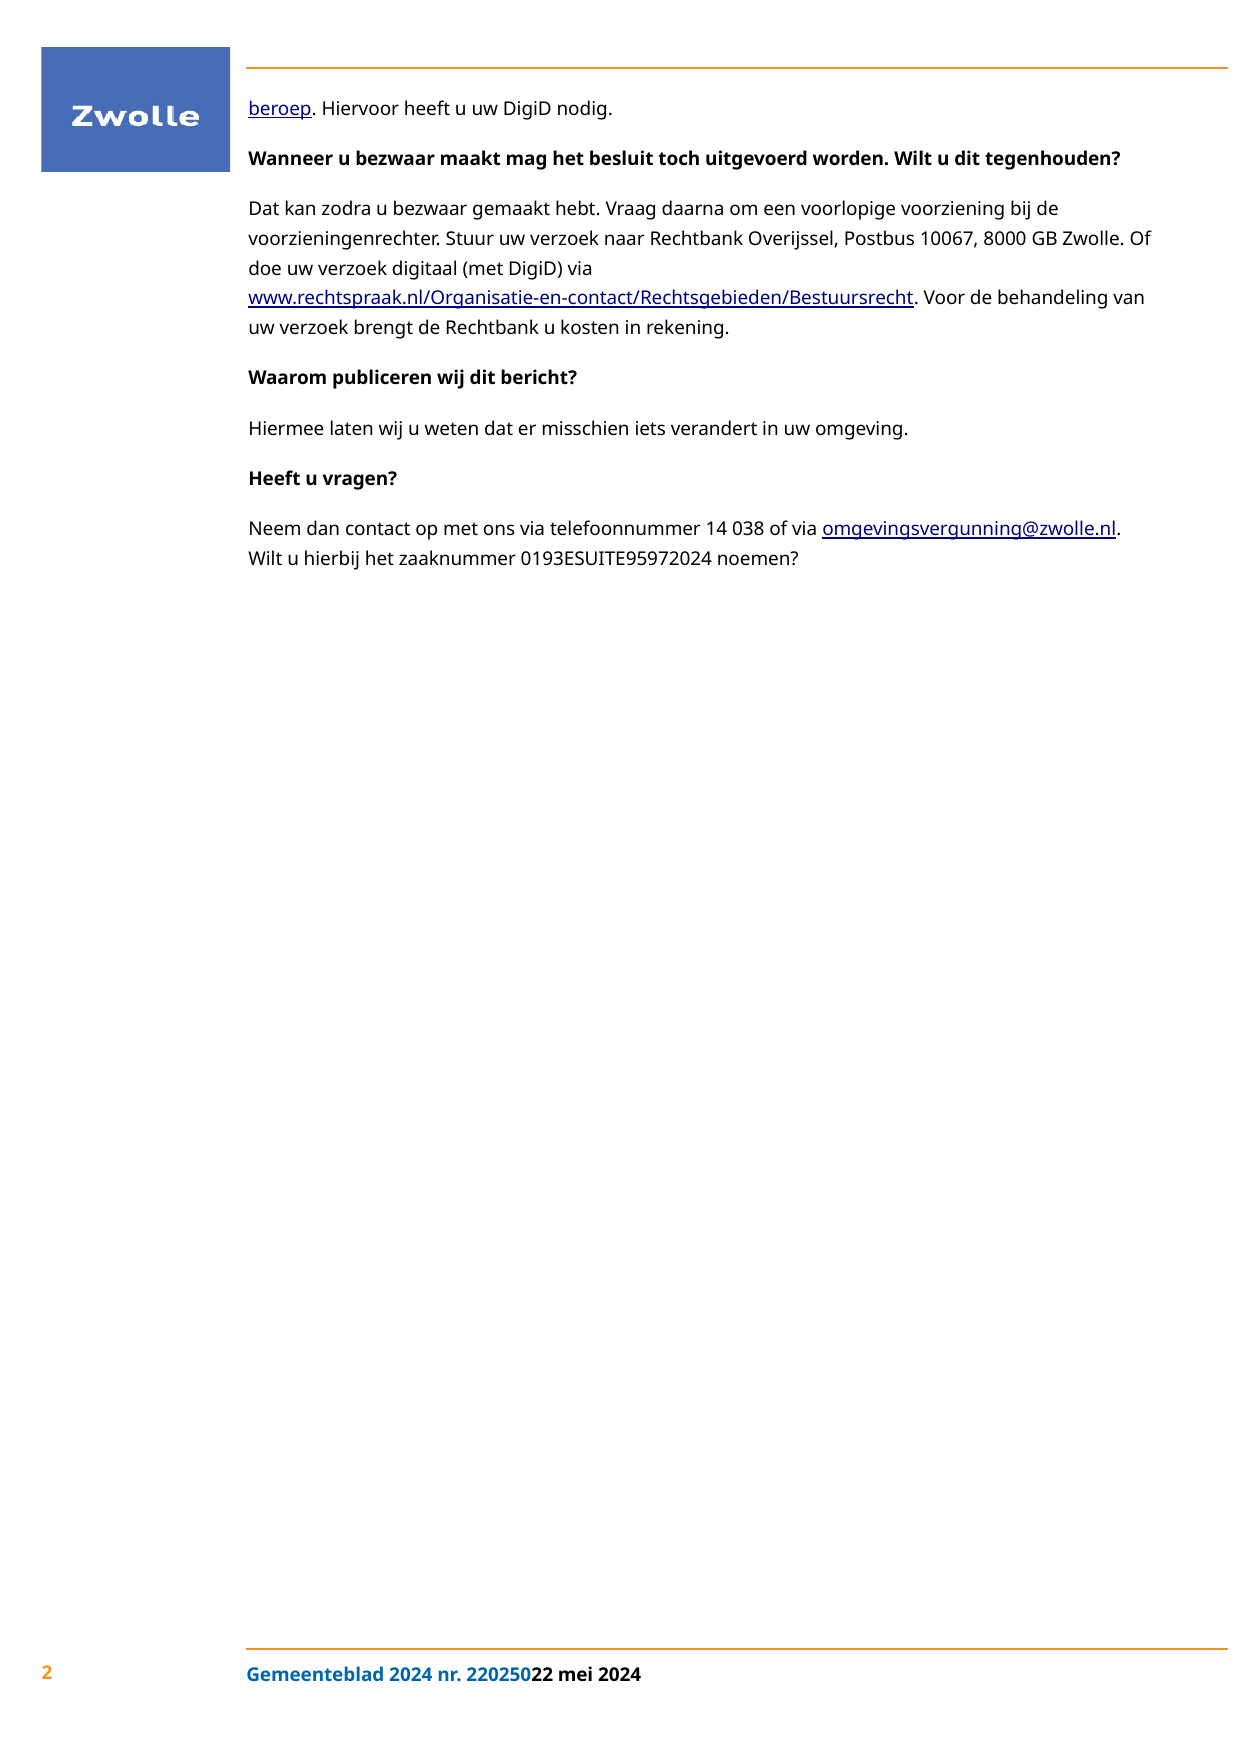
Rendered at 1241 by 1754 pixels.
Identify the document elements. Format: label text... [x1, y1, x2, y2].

text Neem dan contact op met ons via telefoonnummer 14 038 of via omgevingsvergunning@zwolle.nl. Wilt u hierbij het zaaknummer 0193ESUITE95972024 noemen? [248, 516, 1152, 571]
text Wanneer u bezwaar maakt mag het besluit toch uitgevoerd worden. Wilt u dit tegenhouden? [248, 145, 1152, 171]
picture [41, 47, 231, 172]
text beroep. Hiervoor heeft u uw DigiD nodig. [248, 95, 1152, 121]
text Waarom publiceren wij dit bericht? [248, 364, 1152, 390]
text Hiermee laten wij u weten dat er misschien iets verandert in uw omgeving. [248, 415, 1152, 441]
text Dat kan zodra u bezwaar gemaakt hebt. Vraag daarna om een voorlopige voorziening bij de voorzieningenrechter. Stuur uw verzoek naar Rechtbank Overijssel, Postbus 10067, 8000 GB Zwolle. Of doe uw verzoek digitaal (met DigiD) via www.rechtspraak.nl/Organisatie-en-contact/Rechtsgebieden/Bestuursrecht. Voor de behandeling van uw verzoek brengt de Rechtbank u kosten in rekening. [248, 196, 1152, 340]
text Heeft u vragen? [248, 465, 1152, 491]
